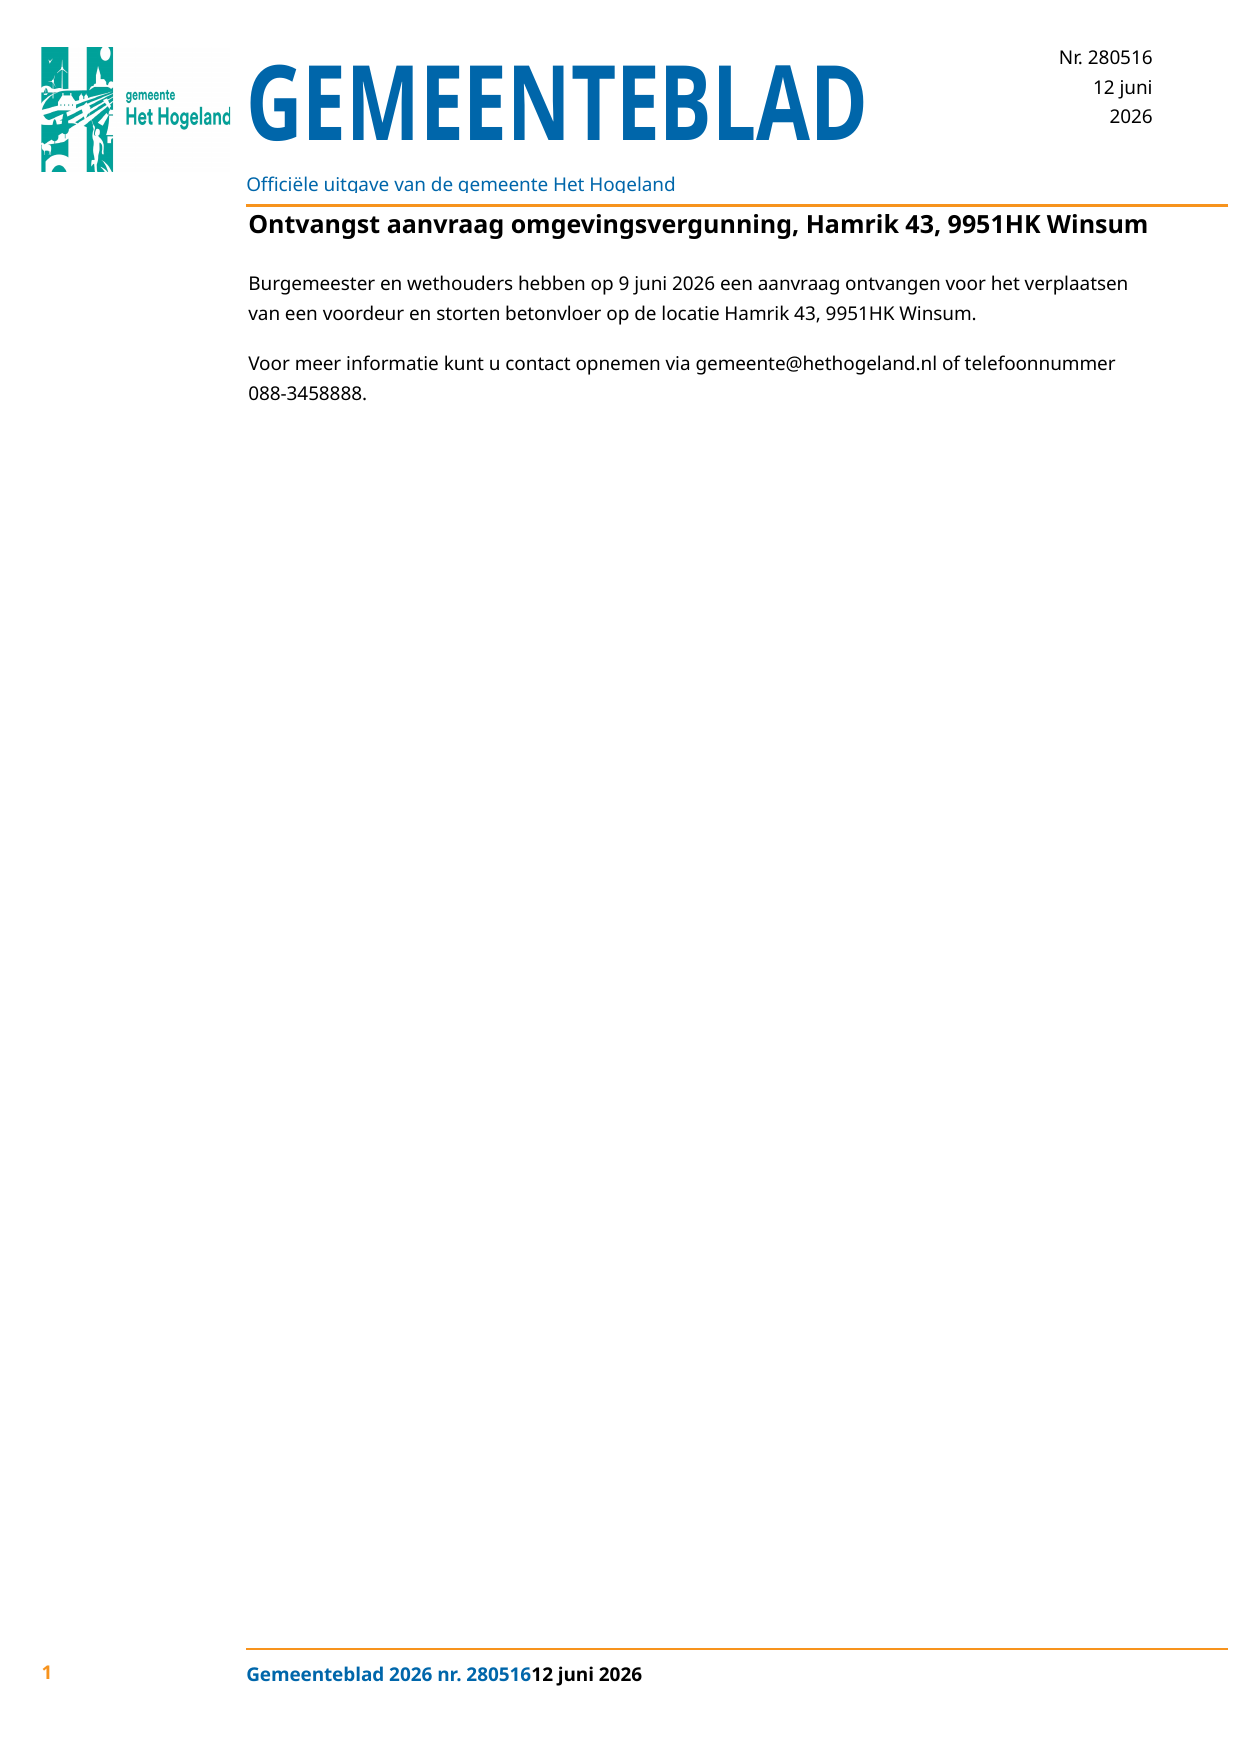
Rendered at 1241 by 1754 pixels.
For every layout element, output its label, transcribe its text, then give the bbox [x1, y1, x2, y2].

text Ontvangst aanvraag omgevingsvergunning, Hamrik 43, 9951HK Winsum [248, 207, 1152, 241]
picture [41, 47, 231, 172]
text Voor meer informatie kunt u contact opnemen via gemeente@hethogeland.nl of telefoonnummer 088-3458888. [248, 350, 1152, 406]
text Burgemeester en wethouders hebben op 9 juni 2026 een aanvraag ontvangen voor het verplaatsen van een voordeur en storten betonvloer op de locatie Hamrik 43, 9951HK Winsum. [248, 270, 1152, 326]
